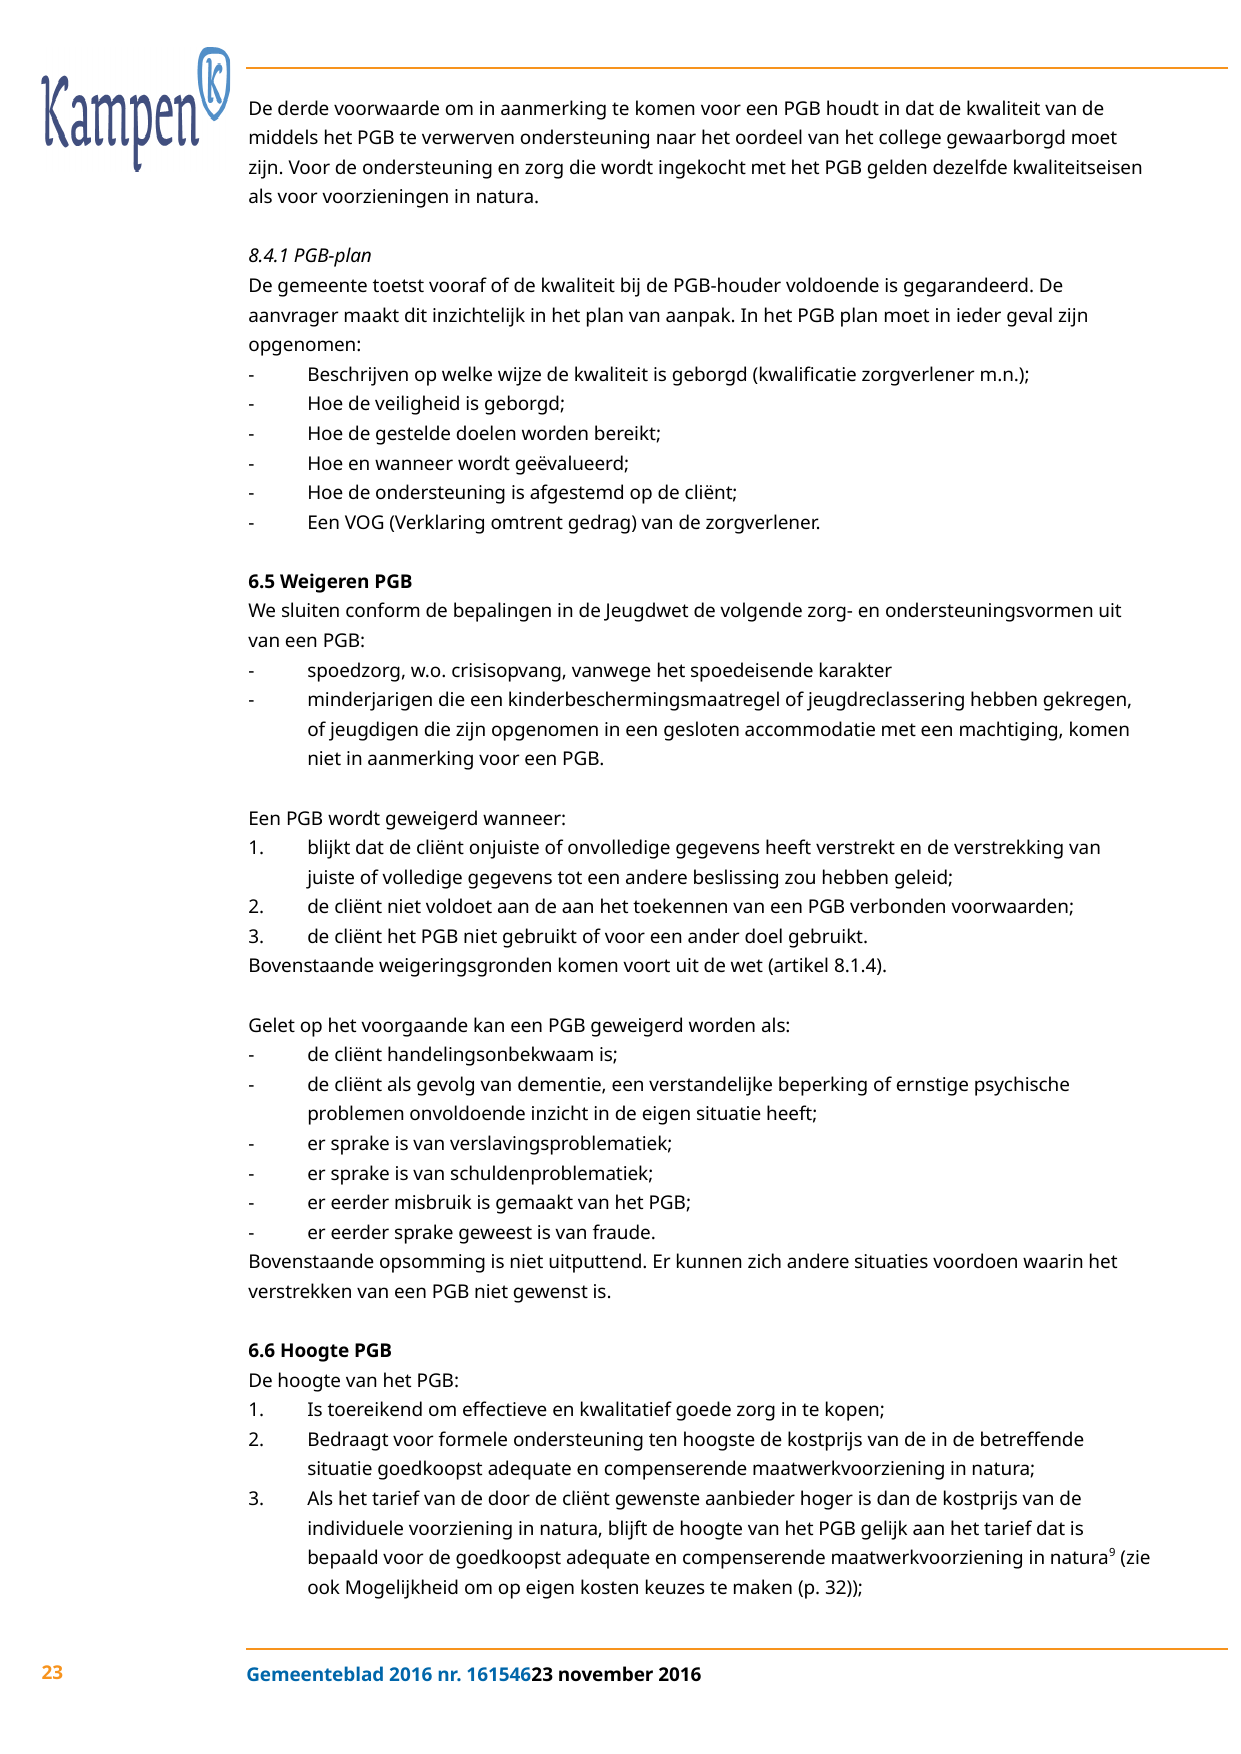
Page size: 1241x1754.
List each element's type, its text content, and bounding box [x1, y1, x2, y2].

picture [41, 47, 231, 172]
list de cliënt niet voldoet aan de aan het toekennen van een PGB verbonden voorwaarden; [248, 893, 1152, 919]
list er sprake is van schuldenproblematiek; [248, 1160, 1152, 1186]
text De hoogte van het PGB: [248, 1367, 1152, 1393]
text Een PGB wordt geweigerd wanneer: [248, 805, 1152, 831]
list er eerder misbruik is gemaakt van het PGB; [248, 1189, 1152, 1215]
text De derde voorwaarde om in aanmerking te komen voor een PGB houdt in dat de kwaliteit van de middels het PGB te verwerven ondersteuning naar het oordeel van het college gewaarborgd moet zijn. Voor de ondersteuning en zorg die wordt ingekocht met het PGB gelden dezelfde kwaliteitseisen als voor voorzieningen in natura. [248, 95, 1152, 209]
list Hoe de gestelde doelen worden bereikt; [248, 420, 1152, 446]
list blijkt dat de cliënt onjuiste of onvolledige gegevens heeft verstrekt en de verstrekking van juiste of volledige gegevens tot een andere beslissing zou hebben geleid; [248, 834, 1152, 890]
text Bovenstaande weigeringsgronden komen voort uit de wet (artikel 8.1.4). [248, 953, 1152, 978]
list de cliënt als gevolg van dementie, een verstandelijke beperking of ernstige psychische problemen onvoldoende inzicht in de eigen situatie heeft; [248, 1071, 1152, 1126]
text 6.6 Hoogte PGB [248, 1337, 1152, 1363]
text Gelet op het voorgaande kan een PGB geweigerd worden als: [248, 1012, 1152, 1038]
list er sprake is van verslavingsproblematiek; [248, 1130, 1152, 1156]
list minderjarigen die een kinderbeschermingsmaatregel of jeugdreclassering hebben gekregen, of jeugdigen die zijn opgenomen in een gesloten accommodatie met een machtiging, komen niet in aanmerking voor een PGB. [248, 686, 1152, 771]
list Hoe de ondersteuning is afgestemd op de cliënt; [248, 479, 1152, 505]
text 8.4.1 PGB-plan [248, 243, 1152, 268]
list Als het tarief van de door de cliënt gewenste aanbieder hoger is dan de kostprijs van de individuele voorziening in natura, blijft de hoogte van het PGB gelijk aan het tarief dat is bepaald voor de goedkoopst adequate en compenserende maatwerkvoorziening in natura9 (zie ook Mogelijkheid om op eigen kosten keuzes te maken (p. 32)); [248, 1485, 1152, 1600]
text Bovenstaande opsomming is niet uitputtend. Er kunnen zich andere situaties voordoen waarin het verstrekken van een PGB niet gewenst is. [248, 1248, 1152, 1304]
list Bedraagt voor formele ondersteuning ten hoogste de kostprijs van de in de betreffende situatie goedkoopst adequate en compenserende maatwerkvoorziening in natura; [248, 1426, 1152, 1481]
list spoedzorg, w.o. crisisopvang, vanwege het spoedeisende karakter [248, 657, 1152, 683]
list de cliënt handelingsonbekwaam is; [248, 1041, 1152, 1067]
list Is toereikend om effectieve en kwalitatief goede zorg in te kopen; [248, 1396, 1152, 1422]
text De gemeente toetst vooraf of de kwaliteit bij de PGB-houder voldoende is gegarandeerd. De aanvrager maakt dit inzichtelijk in het plan van aanpak. In het PGB plan moet in ieder geval zijn opgenomen: [248, 272, 1152, 357]
list Hoe en wanneer wordt geëvalueerd; [248, 450, 1152, 476]
list de cliënt het PGB niet gebruikt of voor een ander doel gebruikt. [248, 923, 1152, 949]
list er eerder sprake geweest is van fraude. [248, 1219, 1152, 1245]
list Beschrijven op welke wijze de kwaliteit is geborgd (kwalificatie zorgverlener m.n.); [248, 361, 1152, 387]
text 6.5 Weigeren PGB [248, 568, 1152, 594]
list Hoe de veiligheid is geborgd; [248, 391, 1152, 416]
list Een VOG (Verklaring omtrent gedrag) van de zorgverlener. [248, 509, 1152, 535]
text We sluiten conform de bepalingen in de Jeugdwet de volgende zorg- en ondersteuningsvormen uit van een PGB: [248, 598, 1152, 653]
